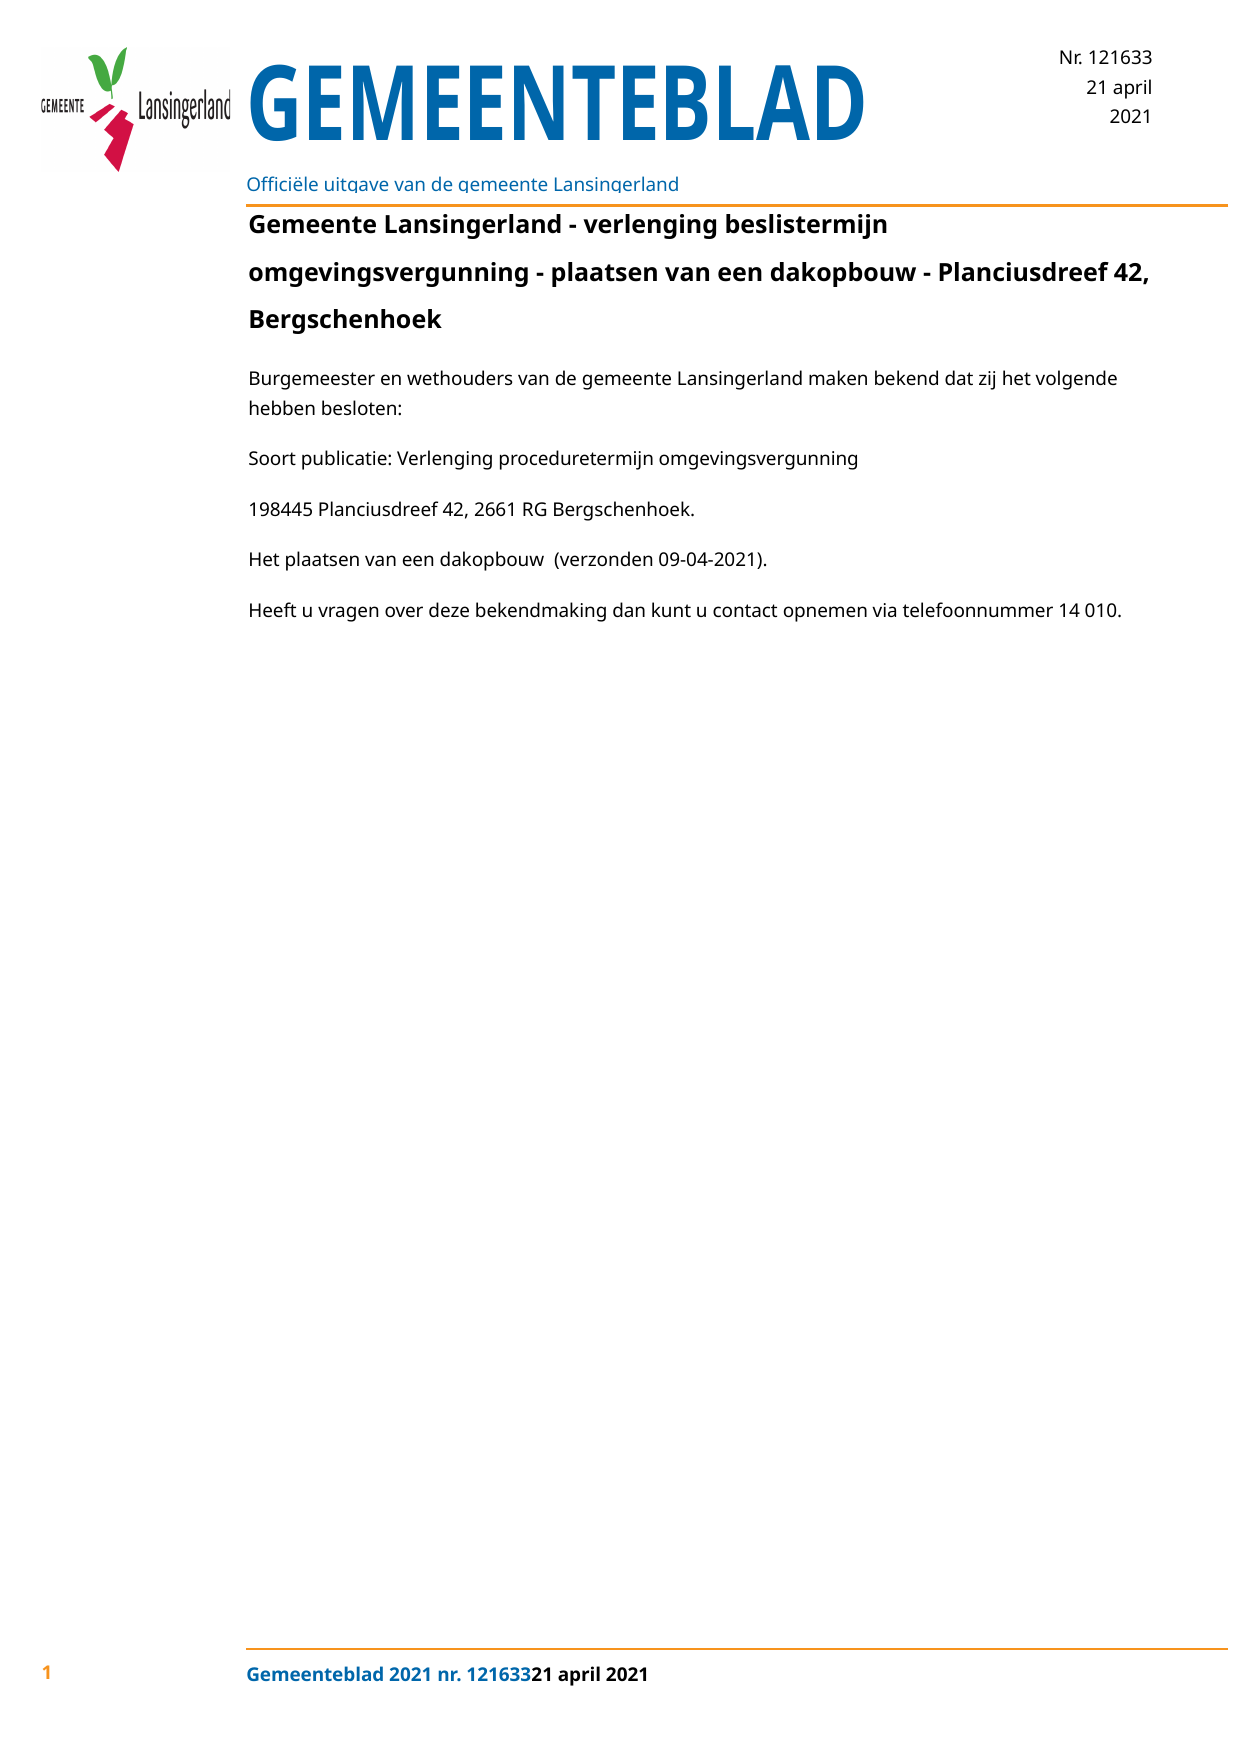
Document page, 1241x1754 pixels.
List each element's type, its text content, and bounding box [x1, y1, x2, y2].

text Gemeente Lansingerland - verlenging beslistermijn omgevingsvergunning - plaatsen van een dakopbouw - Planciusdreef 42, Bergschenhoek [248, 207, 1152, 336]
text Soort publicatie: Verlenging proceduretermijn omgevingsvergunning [248, 446, 1152, 471]
text Burgemeester en wethouders van de gemeente Lansingerland maken bekend dat zij het volgende hebben besloten: [248, 366, 1152, 421]
text Het plaatsen van een dakopbouw (verzonden 09-04-2021). [248, 546, 1152, 572]
picture [41, 47, 231, 172]
text 198445 Planciusdreef 42, 2661 RG Bergschenhoek. [248, 496, 1152, 522]
text Heeft u vragen over deze bekendmaking dan kunt u contact opnemen via telefoonnummer 14 010. [248, 597, 1152, 622]
